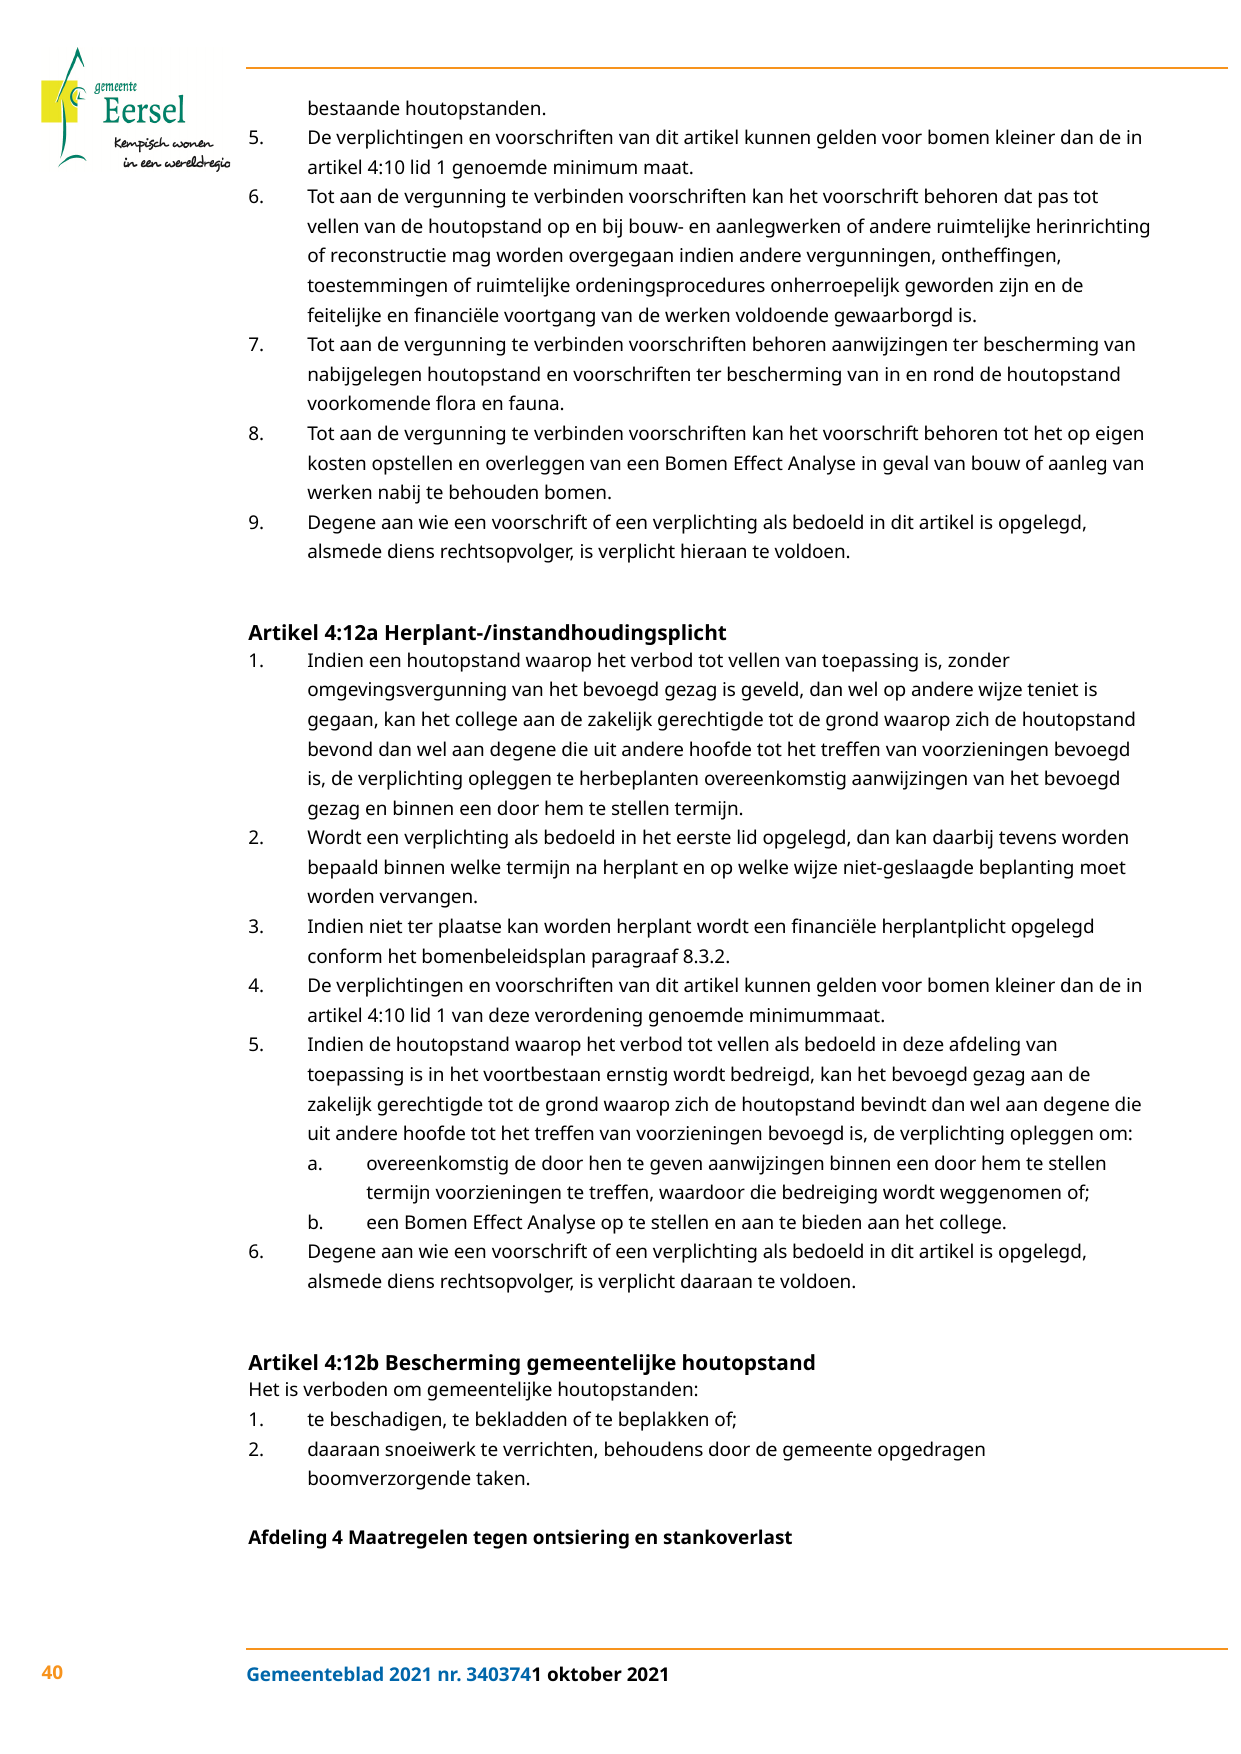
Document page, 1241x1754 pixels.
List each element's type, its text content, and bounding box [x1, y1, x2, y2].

list Degene aan wie een voorschrift of een verplichting als bedoeld in dit artikel is opgelegd, alsmede diens rechtsopvolger, is verplicht hieraan te voldoen. [248, 509, 1152, 564]
list Indien een houtopstand waarop het verbod tot vellen van toepassing is, zonder omgevingsvergunning van het bevoegd gezag is geveld, dan wel op andere wijze teniet is gegaan, kan het college aan de zakelijk gerechtigde tot de grond waarop zich de houtopstand bevond dan wel aan degene die uit andere hoofde tot het treffen van voorzieningen bevoegd is, de verplichting opleggen te herbeplanten overeenkomstig aanwijzingen van het bevoegd gezag en binnen een door hem te stellen termijn. [248, 647, 1152, 821]
list De verplichtingen en voorschriften van dit artikel kunnen gelden voor bomen kleiner dan de in artikel 4:10 lid 1 genoemde minimum maat. [248, 124, 1152, 180]
list overeenkomstig de door hen te geven aanwijzingen binnen een door hem te stellen termijn voorzieningen te treffen, waardoor die bedreiging wordt weggenomen of; [307, 1150, 1152, 1205]
text Artikel 4:12b Bescherming gemeentelijke houtopstand [248, 1348, 1152, 1377]
list De verplichtingen en voorschriften van dit artikel kunnen gelden voor bomen kleiner dan de in artikel 4:10 lid 1 van deze verordening genoemde minimummaat. [248, 972, 1152, 1028]
picture [41, 47, 231, 172]
list Tot aan de vergunning te verbinden voorschriften kan het voorschrift behoren dat pas tot vellen van de houtopstand op en bij bouw- en aanlegwerken of andere ruimtelijke herinrichting of reconstructie mag worden overgegaan indien andere vergunningen, ontheffingen, toestemmingen of ruimtelijke ordeningsprocedures onherroepelijk geworden zijn en de feitelijke en financiële voortgang van de werken voldoende gewaarborgd is. [248, 183, 1152, 328]
list een Bomen Effect Analyse op te stellen en aan te bieden aan het college. [307, 1209, 1152, 1235]
text Afdeling 4 Maatregelen tegen ontsiering en stankoverlast [248, 1524, 1152, 1550]
list Indien de houtopstand waarop het verbod tot vellen als bedoeld in deze afdeling van toepassing is in het voortbestaan ernstig wordt bedreigd, kan het bevoegd gezag aan de zakelijk gerechtigde tot de grond waarop zich de houtopstand bevindt dan wel aan degene die uit andere hoofde tot het treffen van voorzieningen bevoegd is, de verplichting opleggen om: [248, 1032, 1152, 1146]
list bestaande houtopstanden. [248, 95, 1152, 121]
list Tot aan de vergunning te verbinden voorschriften behoren aanwijzingen ter bescherming van nabijgelegen houtopstand en voorschriften ter bescherming van in en rond de houtopstand voorkomende flora en fauna. [248, 331, 1152, 416]
list Tot aan de vergunning te verbinden voorschriften kan het voorschrift behoren tot het op eigen kosten opstellen en overleggen van een Bomen Effect Analyse in geval van bouw of aanleg van werken nabij te behouden bomen. [248, 420, 1152, 505]
text Artikel 4:12a Herplant-/instandhoudingsplicht [248, 618, 1152, 647]
list Wordt een verplichting als bedoeld in het eerste lid opgelegd, dan kan daarbij tevens worden bepaald binnen welke termijn na herplant en op welke wijze niet-geslaagde beplanting moet worden vervangen. [248, 824, 1152, 909]
list te beschadigen, te bekladden of te beplakken of; [248, 1406, 1152, 1432]
list daaraan snoeiwerk te verrichten, behoudens door de gemeente opgedragen boomverzorgende taken. [248, 1436, 1152, 1491]
list Degene aan wie een voorschrift of een verplichting als bedoeld in dit artikel is opgelegd, alsmede diens rechtsopvolger, is verplicht daaraan te voldoen. [248, 1239, 1152, 1294]
list Indien niet ter plaatse kan worden herplant wordt een financiële herplantplicht opgelegd conform het bomenbeleidsplan paragraaf 8.3.2. [248, 913, 1152, 968]
text Het is verboden om gemeentelijke houtopstanden: [248, 1377, 1152, 1402]
